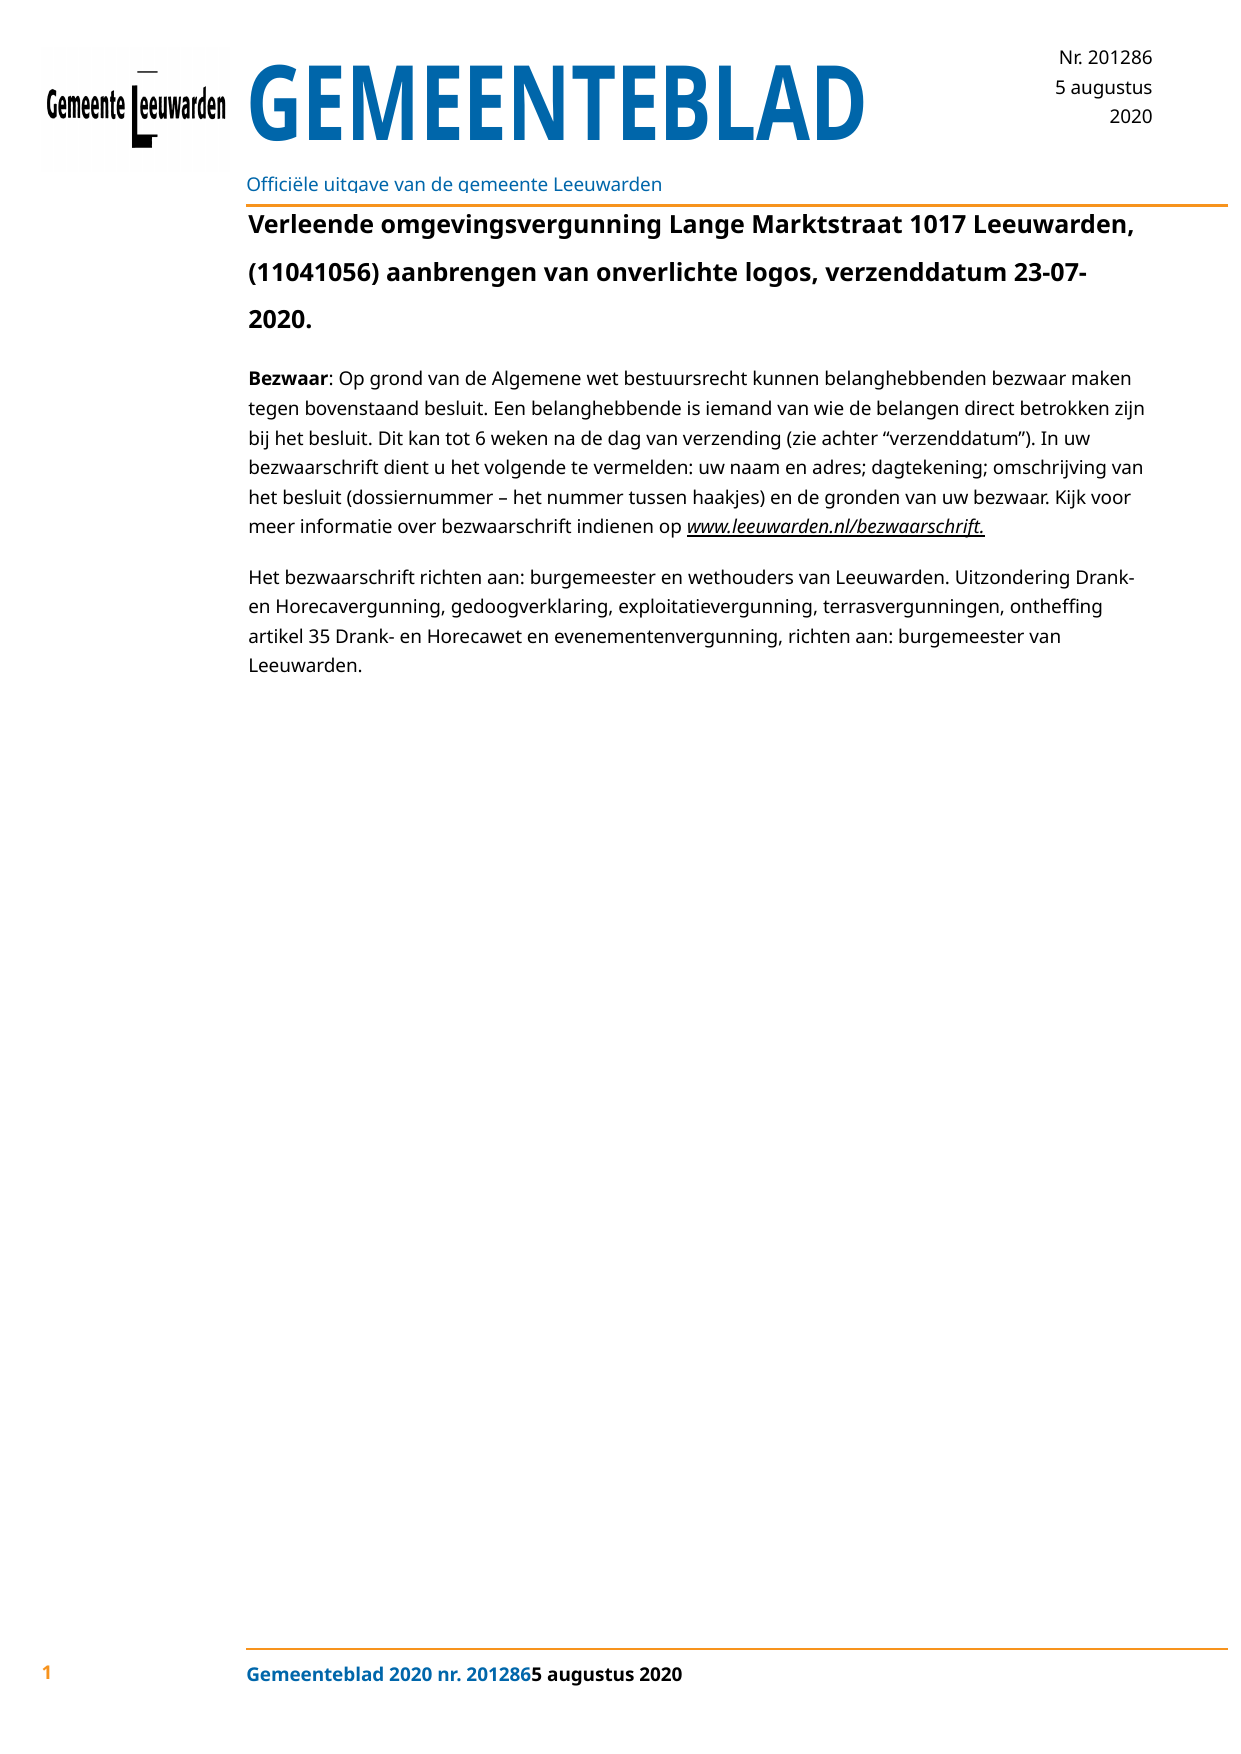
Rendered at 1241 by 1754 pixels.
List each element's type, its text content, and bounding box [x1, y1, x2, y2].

text Verleende omgevingsvergunning Lange Marktstraat 1017 Leeuwarden, (11041056) aanbrengen van onverlichte logos, verzenddatum 23-07-2020. [248, 207, 1152, 336]
text Het bezwaarschrift richten aan: burgemeester en wethouders van Leeuwarden. Uitzondering Drank- en Horecavergunning, gedoogverklaring, exploitatievergunning, terrasvergunningen, ontheffing artikel 35 Drank- en Horecawet en evenementenvergunning, richten aan: burgemeester van Leeuwarden. [248, 564, 1152, 678]
text Bezwaar: Op grond van de Algemene wet bestuursrecht kunnen belanghebbenden bezwaar maken tegen bovenstaand besluit. Een belanghebbende is iemand van wie de belangen direct betrokken zijn bij het besluit. Dit kan tot 6 weken na de dag van verzending (zie achter “verzenddatum”). In uw bezwaarschrift dient u het volgende te vermelden: uw naam en adres; dagtekening; omschrijving van het besluit (dossiernummer – het nummer tussen haakjes) en de gronden van uw bezwaar. Kijk voor meer informatie over bezwaarschrift indienen op www.leeuwarden.nl/bezwaarschrift. [248, 366, 1152, 539]
picture [41, 47, 231, 172]
